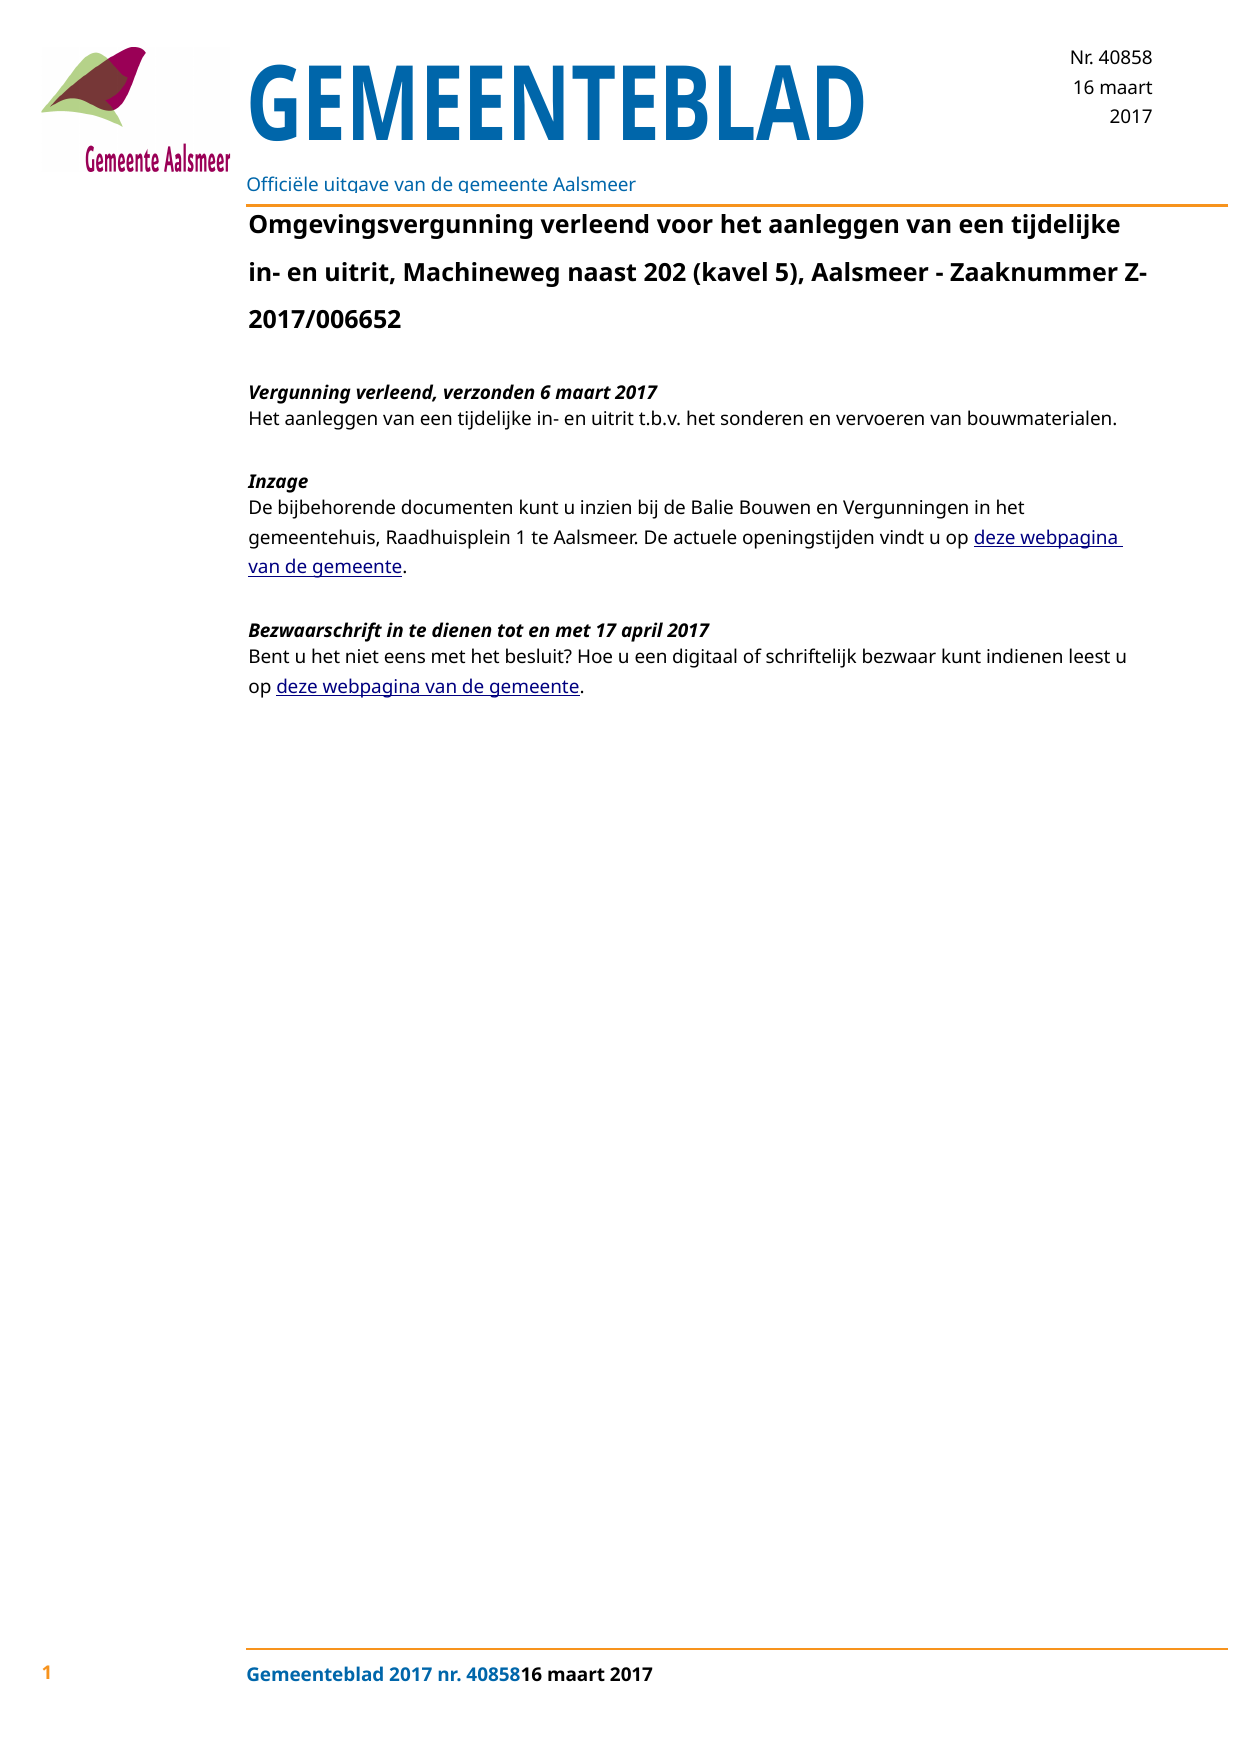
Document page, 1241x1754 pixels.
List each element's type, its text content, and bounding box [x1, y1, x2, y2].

picture [41, 47, 231, 172]
text Het aanleggen van een tijdelijke in- en uitrit t.b.v. het sonderen en vervoeren van bouwmaterialen. [248, 405, 1152, 431]
text Inzage [248, 469, 1152, 494]
text Omgevingsvergunning verleend voor het aanleggen van een tijdelijke in- en uitrit, Machineweg naast 202 (kavel 5), Aalsmeer - Zaaknummer Z-2017/006652 [248, 207, 1152, 336]
text Vergunning verleend, verzonden 6 maart 2017 [248, 379, 1152, 405]
text De bijbehorende documenten kunt u inzien bij de Balie Bouwen en Vergunningen in het gemeentehuis, Raadhuisplein 1 te Aalsmeer. De actuele openingstijden vindt u op deze webpagina van de gemeente. [248, 494, 1152, 579]
text Bent u het niet eens met het besluit? Hoe u een digitaal of schriftelijk bezwaar kunt indienen leest u op deze webpagina van de gemeente. [248, 643, 1152, 699]
text Bezwaarschrift in te dienen tot en met 17 april 2017 [248, 618, 1152, 643]
